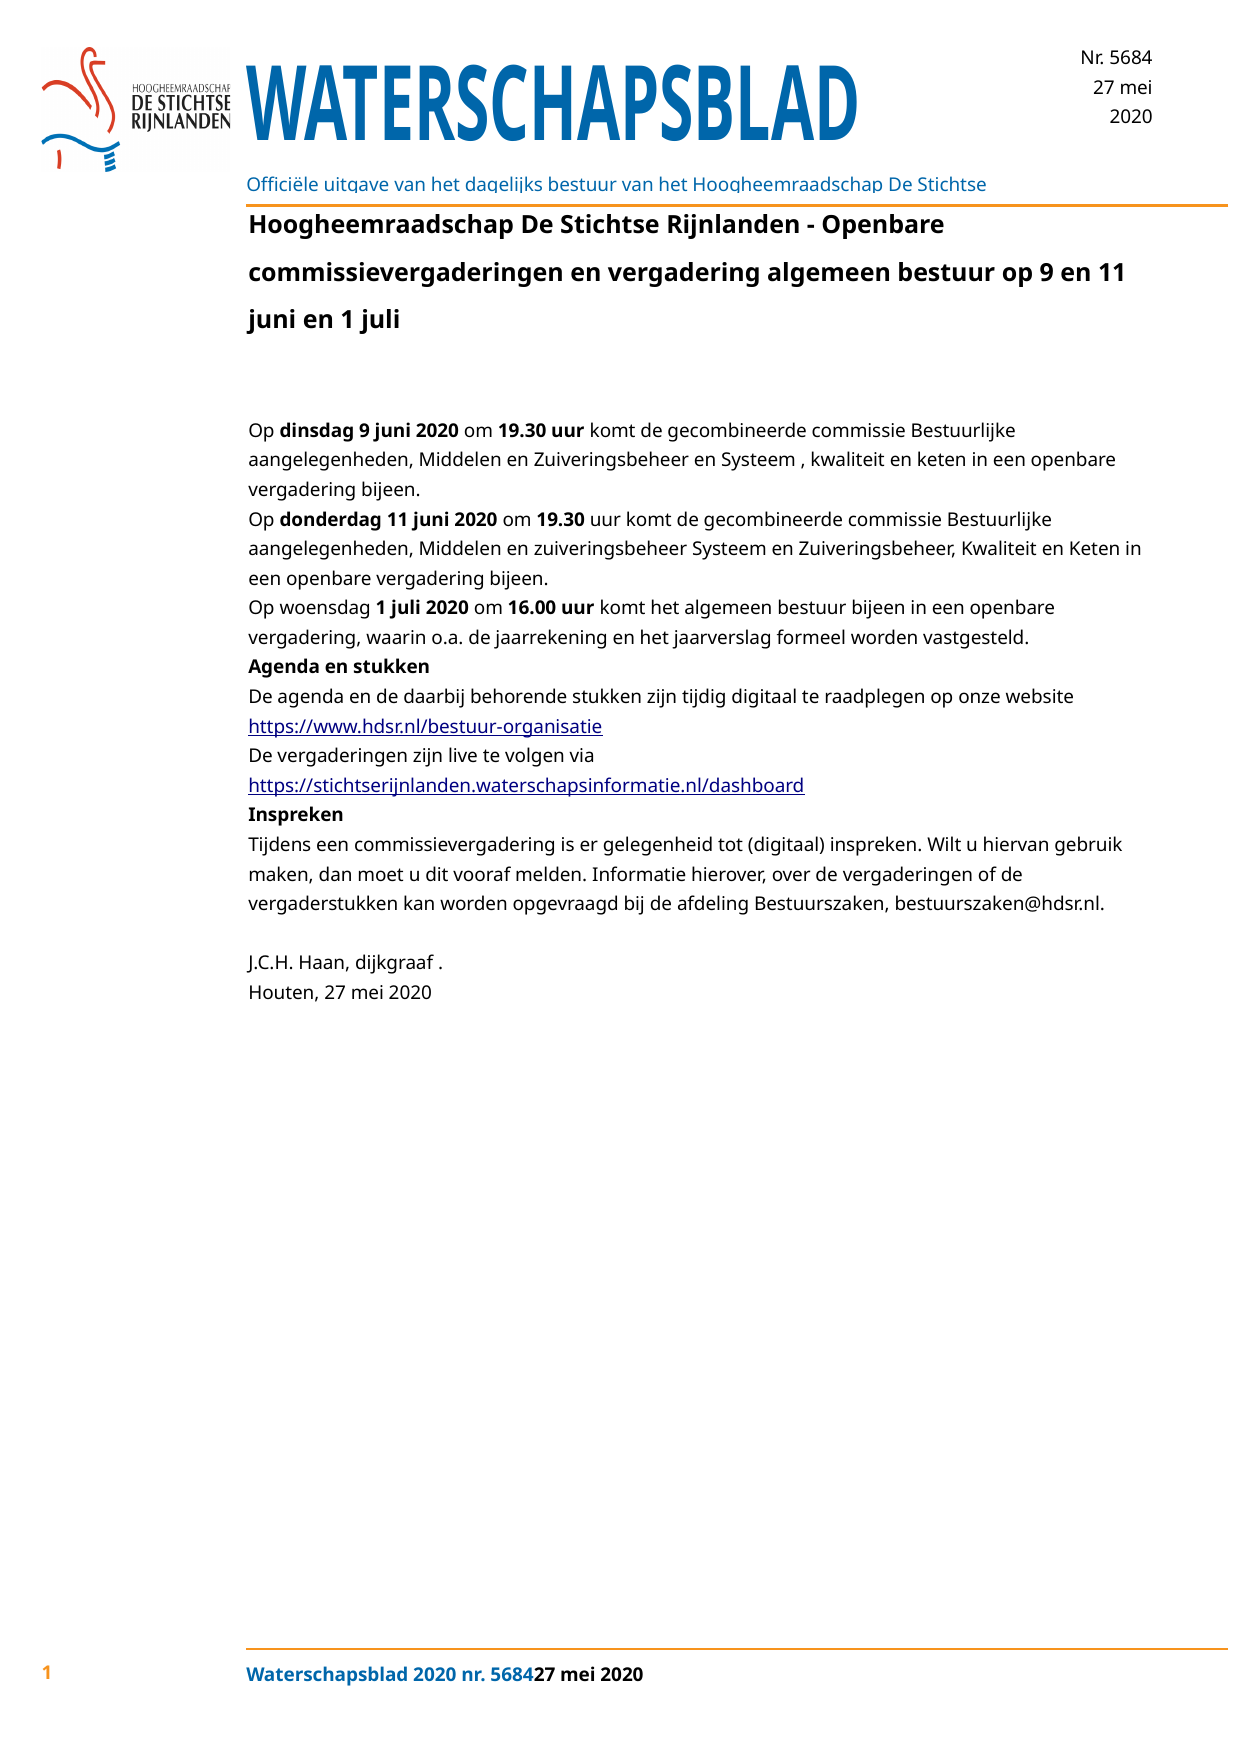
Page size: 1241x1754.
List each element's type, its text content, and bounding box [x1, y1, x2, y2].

picture [41, 47, 231, 172]
text De vergaderingen zijn live te volgen via https://stichtserijnlanden.waterschapsinformatie.nl/dashboard [248, 742, 1152, 798]
text Agenda en stukken [248, 654, 1152, 679]
text Hoogheemraadschap De Stichtse Rijnlanden - Openbare commissievergaderingen en vergadering algemeen bestuur op 9 en 11 juni en 1 juli [248, 207, 1152, 336]
text Inspreken [248, 802, 1152, 827]
text Tijdens een commissievergadering is er gelegenheid tot (digitaal) inspreken. Wilt u hiervan gebruik maken, dan moet u dit vooraf melden. Informatie hierover, over de vergaderingen of de vergaderstukken kan worden opgevraagd bij de afdeling Bestuurszaken, bestuurszaken@hdsr.nl. [248, 831, 1152, 916]
text Op donderdag 11 juni 2020 om 19.30 uur komt de gecombineerde commissie Bestuurlijke aangelegenheden, Middelen en zuiveringsbeheer Systeem en Zuiveringsbeheer, Kwaliteit en Keten in een openbare vergadering bijeen. [248, 506, 1152, 591]
text Op dinsdag 9 juni 2020 om 19.30 uur komt de gecombineerde commissie Bestuurlijke aangelegenheden, Middelen en Zuiveringsbeheer en Systeem , kwaliteit en keten in een openbare vergadering bijeen. [248, 417, 1152, 502]
text Houten, 27 mei 2020 [248, 979, 1152, 1005]
text De agenda en de daarbij behorende stukken zijn tijdig digitaal te raadplegen op onze website https://www.hdsr.nl/bestuur-organisatie [248, 683, 1152, 738]
text J.C.H. Haan, dijkgraaf . [248, 949, 1152, 975]
text Op woensdag 1 juli 2020 om 16.00 uur komt het algemeen bestuur bijeen in een openbare vergadering, waarin o.a. de jaarrekening en het jaarverslag formeel worden vastgesteld. [248, 594, 1152, 650]
